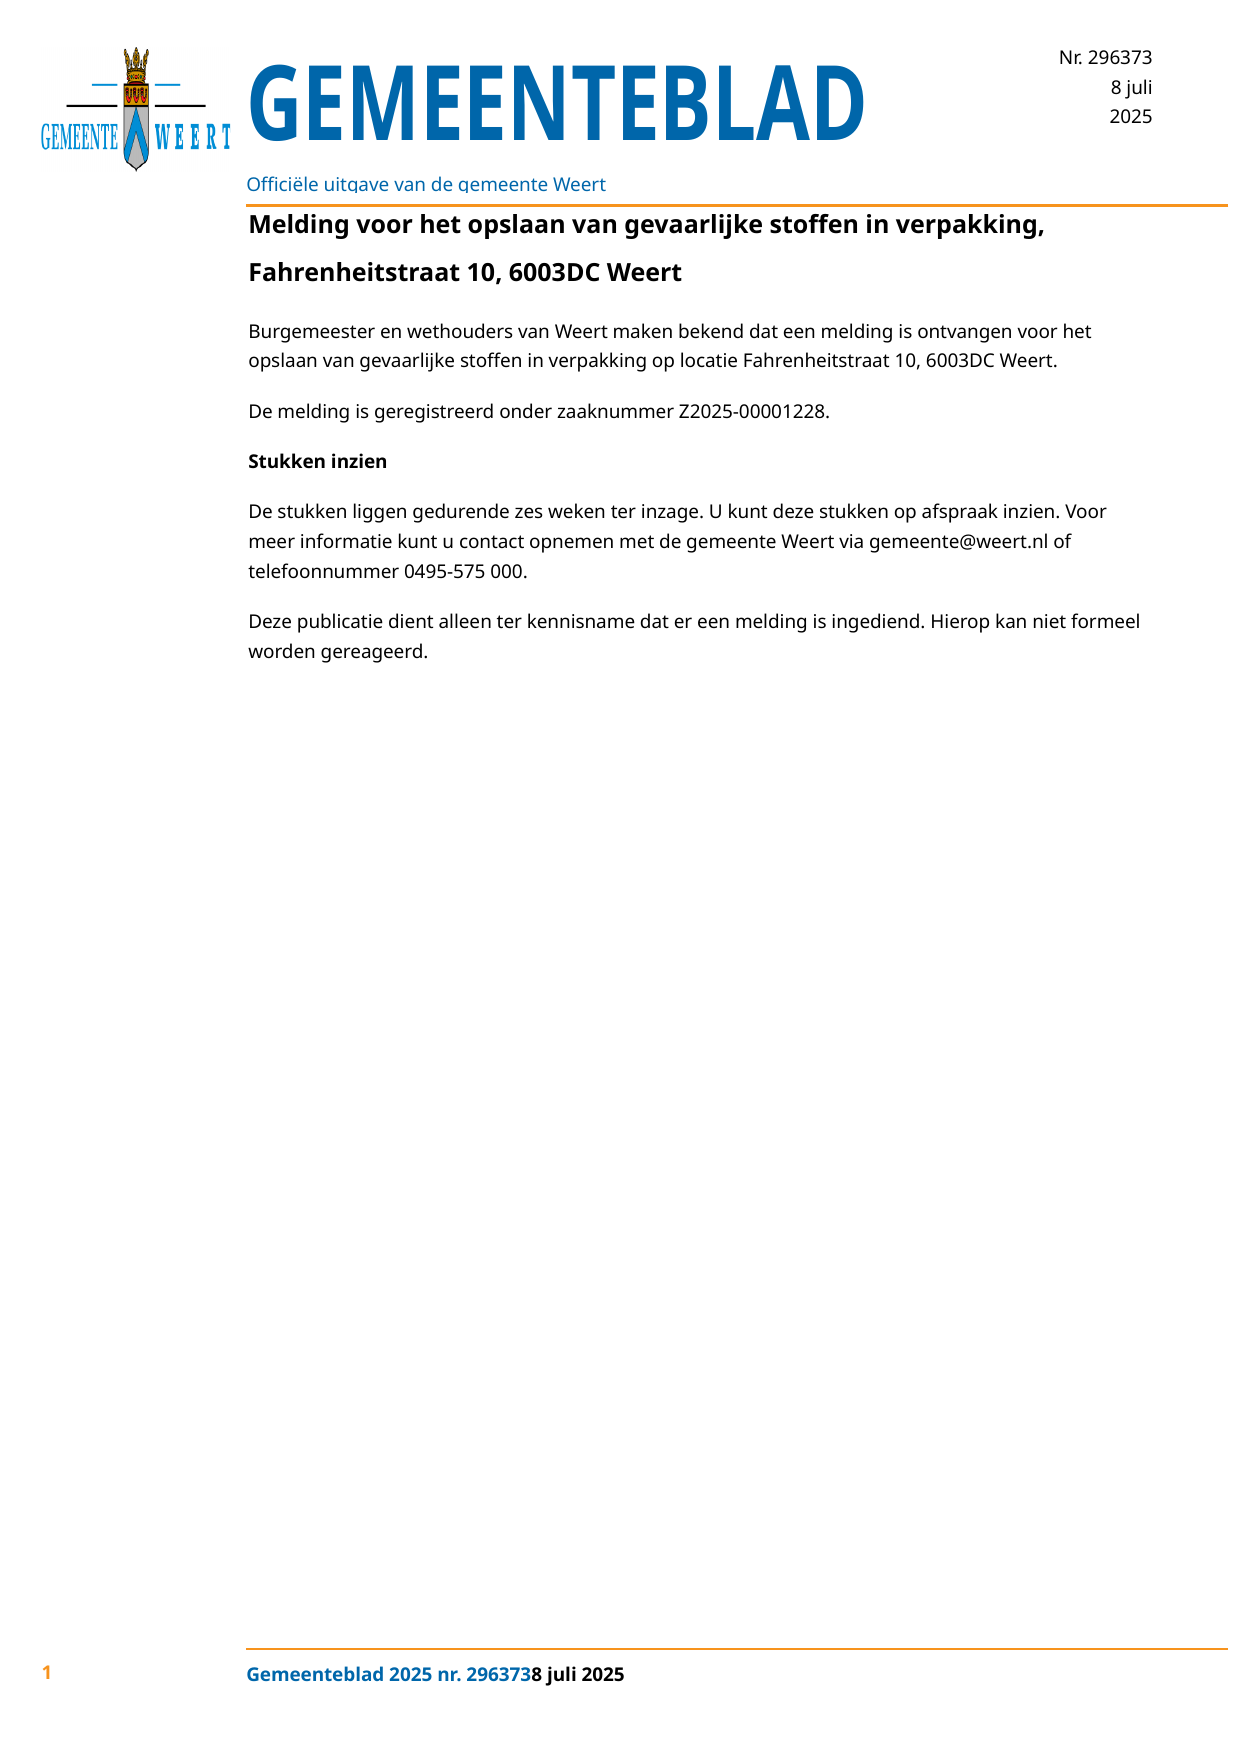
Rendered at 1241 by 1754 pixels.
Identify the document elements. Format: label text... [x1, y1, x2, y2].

text De stukken liggen gedurende zes weken ter inzage. U kunt deze stukken op afspraak inzien. Voor meer informatie kunt u contact opnemen met de gemeente Weert via gemeente@weert.nl of telefoonnummer 0495-575 000. [248, 499, 1152, 584]
text Stukken inzien [248, 448, 1152, 474]
picture [41, 47, 231, 172]
text Melding voor het opslaan van gevaarlijke stoffen in verpakking, Fahrenheitstraat 10, 6003DC Weert [248, 207, 1152, 288]
text Deze publicatie dient alleen ter kennisname dat er een melding is ingediend. Hierop kan niet formeel worden gereageerd. [248, 608, 1152, 664]
text Burgemeester en wethouders van Weert maken bekend dat een melding is ontvangen voor het opslaan van gevaarlijke stoffen in verpakking op locatie Fahrenheitstraat 10, 6003DC Weert. [248, 318, 1152, 373]
text De melding is geregistreerd onder zaaknummer Z2025-00001228. [248, 398, 1152, 424]
